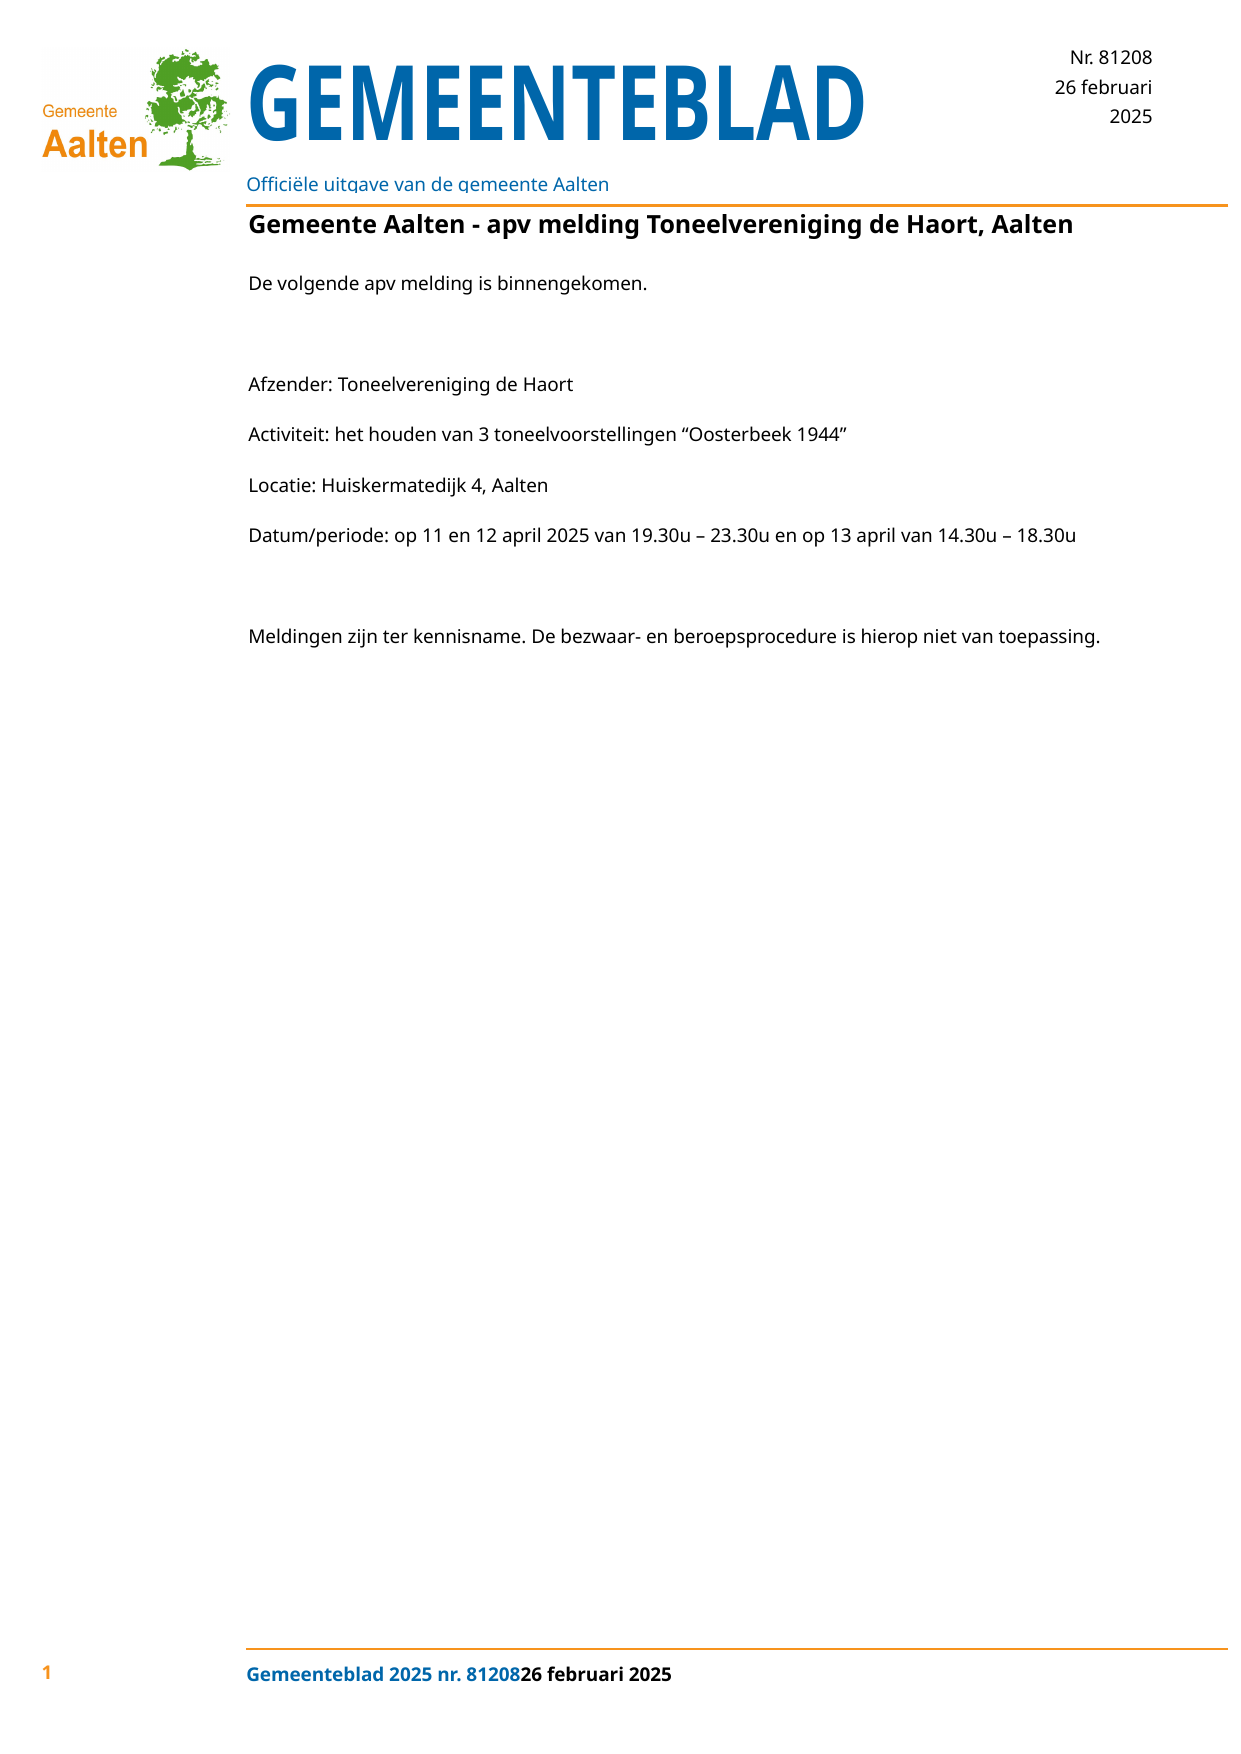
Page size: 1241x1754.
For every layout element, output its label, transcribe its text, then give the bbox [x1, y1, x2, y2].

text Meldingen zijn ter kennisname. De bezwaar- en beroepsprocedure is hierop niet van toepassing. [248, 623, 1152, 649]
text Datum/periode: op 11 en 12 april 2025 van 19.30u – 23.30u en op 13 april van 14.30u – 18.30u [248, 522, 1152, 548]
text Afzender: Toneelvereniging de Haort [248, 371, 1152, 397]
text Locatie: Huiskermatedijk 4, Aalten [248, 472, 1152, 498]
text Activiteit: het houden van 3 toneelvoorstellingen “Oosterbeek 1944” [248, 422, 1152, 447]
text Gemeente Aalten - apv melding Toneelvereniging de Haort, Aalten [248, 207, 1152, 241]
picture [41, 47, 231, 172]
text De volgende apv melding is binnengekomen. [248, 270, 1152, 296]
